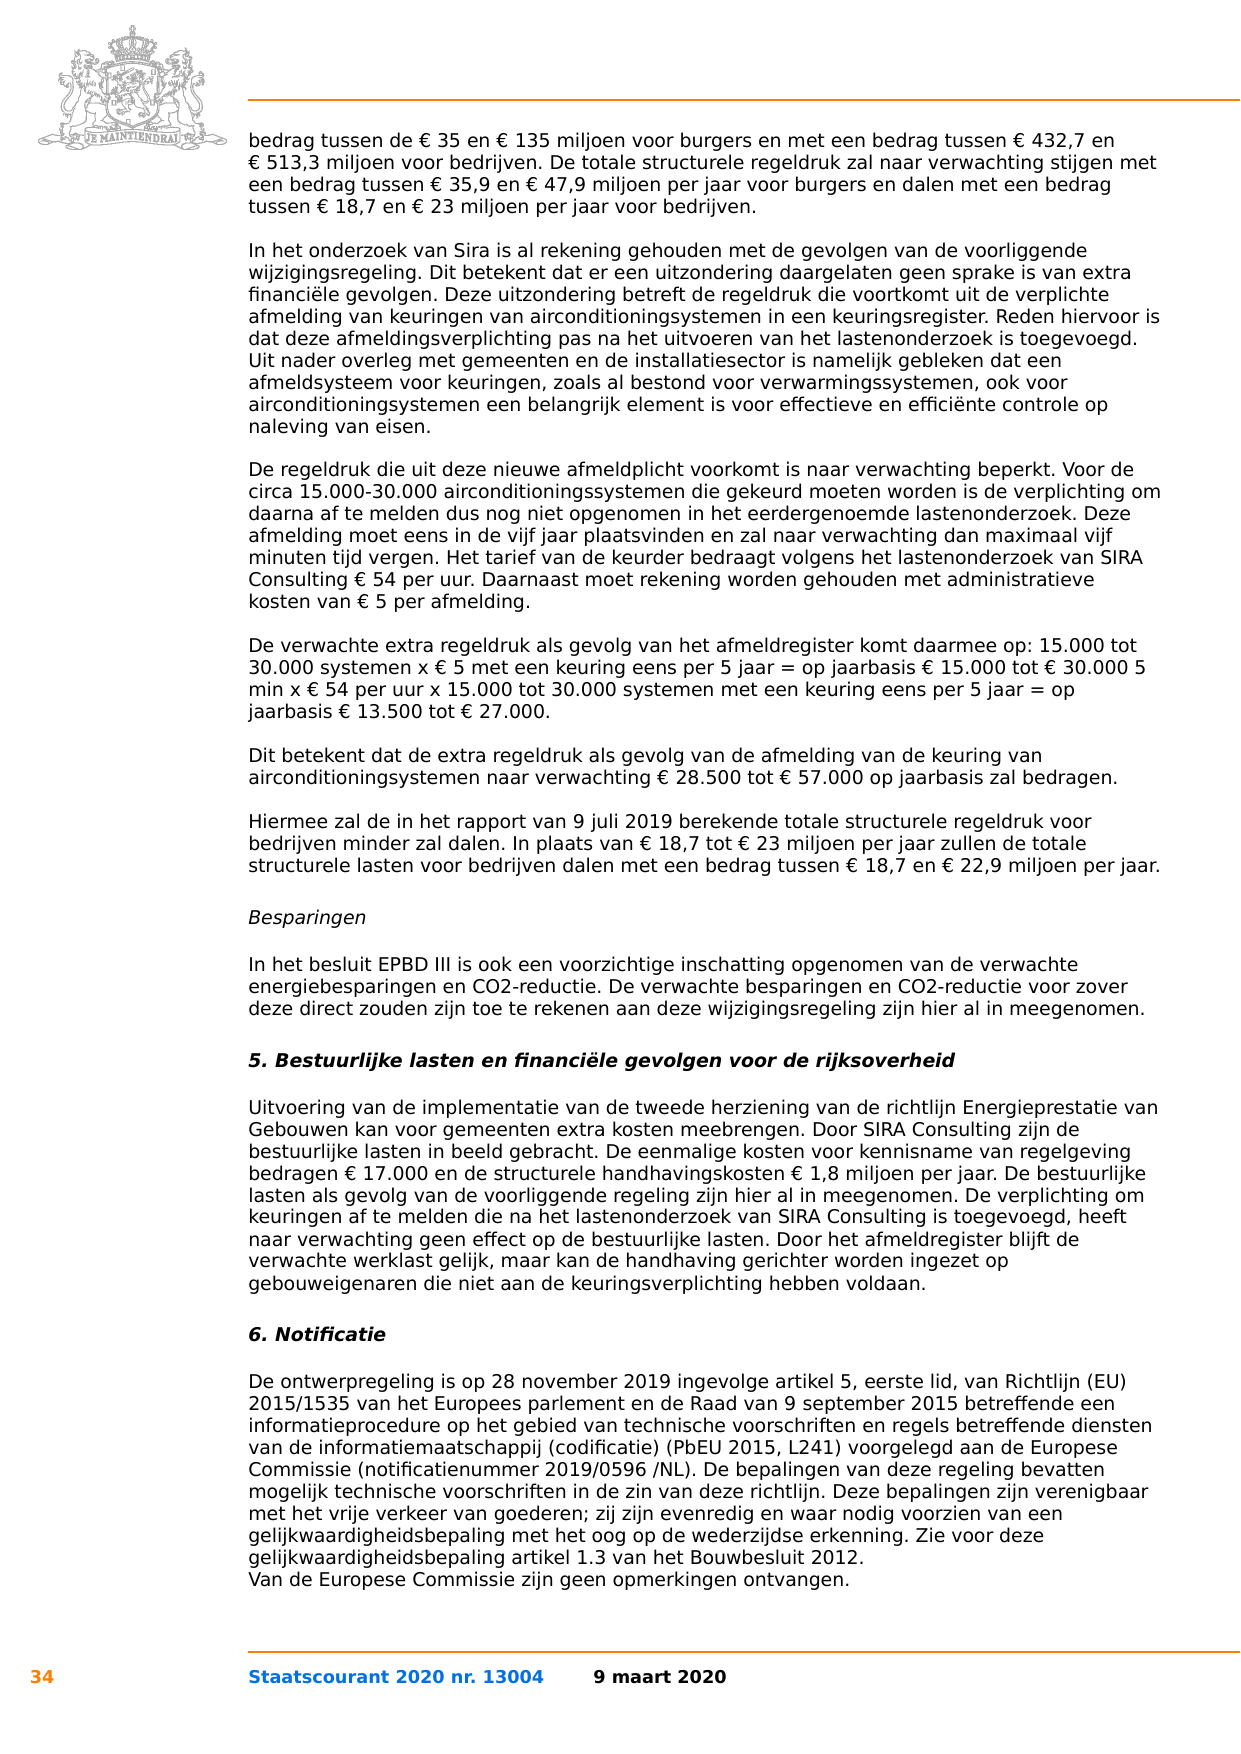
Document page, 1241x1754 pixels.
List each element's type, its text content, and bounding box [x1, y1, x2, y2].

subtitle 5. Bestuurlijke lasten en financiële gevolgen voor de rijksoverheid [248, 1049, 1163, 1072]
subtitle 6. Notificatie [248, 1324, 1163, 1346]
text Hiermee zal de in het rapport van 9 juli 2019 berekende totale structurele regeldruk voor bedrijven minder zal dalen. In plaats van € 18,7 tot € 23 miljoen per jaar zullen de totale structurele lasten voor bedrijven dalen met een bedrag tussen € 18,7 en € 22,9 miljoen per jaar. [248, 811, 1163, 877]
subtitle Besparingen [248, 907, 1163, 929]
text Uitvoering van de implementatie van de tweede herziening van de richtlijn Energieprestatie van Gebouwen kan voor gemeenten extra kosten meebrengen. Door SIRA Consulting zijn de bestuurlijke lasten in beeld gebracht. De eenmalige kosten voor kennisname van regelgeving bedragen € 17.000 en de structurele handhavingskosten € 1,8 miljoen per jaar. De bestuurlijke lasten als gevolg van de voorliggende regeling zijn hier al in meegenomen. De verplichting om keuringen af te melden die na het lastenonderzoek van SIRA Consulting is toegevoegd, heeft naar verwachting geen effect op de bestuurlijke lasten. Door het afmeldregister blijft de verwachte werklast gelijk, maar kan de handhaving gerichter worden ingezet op gebouweigenaren die niet aan de keuringsverplichting hebben voldaan. [248, 1097, 1163, 1294]
text De ontwerpregeling is op 28 november 2019 ingevolge artikel 5, eerste lid, van Richtlijn (EU) 2015/1535 van het Europees parlement en de Raad van 9 september 2015 betreffende een informatieprocedure op het gebied van technische voorschriften en regels betreffende diensten van de informatiemaatschappij (codificatie) (PbEU 2015, L241) voorgelegd aan de Europese Commissie (notificatienummer 2019/0596 /NL). De bepalingen van deze regeling bevatten mogelijk technische voorschriften in de zin van deze richtlijn. Deze bepalingen zijn verenigbaar met het vrije verkeer van goederen; zij zijn evenredig en waar nodig voorzien van een gelijkwaardigheidsbepaling met het oog op de wederzijdse erkenning. Zie voor deze gelijkwaardigheidsbepaling artikel 1.3 van het Bouwbesluit 2012. [248, 1371, 1163, 1569]
text De regeldruk die uit deze nieuwe afmeldplicht voorkomt is naar verwachting beperkt. Voor de circa 15.000-30.000 airconditioningssystemen die gekeurd moeten worden is de verplichting om daarna af te melden dus nog niet opgenomen in het eerdergenoemde lastenonderzoek. Deze afmelding moet eens in de vijf jaar plaatsvinden en zal naar verwachting dan maximaal vijf minuten tijd vergen. Het tarief van de keurder bedraagt volgens het lastenonderzoek van SIRA Consulting € 54 per uur. Daarnaast moet rekening worden gehouden met administratieve kosten van € 5 per afmelding. [248, 459, 1163, 613]
text In het besluit EPBD III is ook een voorzichtige inschatting opgenomen van de verwachte energiebesparingen en CO2-reductie. De verwachte besparingen en CO2-reductie voor zover deze direct zouden zijn toe te rekenen aan deze wijzigingsregeling zijn hier al in meegenomen. [248, 954, 1163, 1019]
text bedrag tussen de € 35 en € 135 miljoen voor burgers en met een bedrag tussen € 432,7 en € 513,3 miljoen voor bedrijven. De totale structurele regeldruk zal naar verwachting stijgen met een bedrag tussen € 35,9 en € 47,9 miljoen per jaar voor burgers en dalen met een bedrag tussen € 18,7 en € 23 miljoen per jaar voor bedrijven. [248, 130, 1163, 218]
text De verwachte extra regeldruk als gevolg van het afmeldregister komt daarmee op: 15.000 tot 30.000 systemen x € 5 met een keuring eens per 5 jaar = op jaarbasis € 15.000 tot € 30.000 5 min x € 54 per uur x 15.000 tot 30.000 systemen met een keuring eens per 5 jaar = op jaarbasis € 13.500 tot € 27.000. [248, 635, 1163, 723]
text In het onderzoek van Sira is al rekening gehouden met de gevolgen van de voorliggende wijzigingsregeling. Dit betekent dat er een uitzondering daargelaten geen sprake is van extra financiële gevolgen. Deze uitzondering betreft de regeldruk die voortkomt uit de verplichte afmelding van keuringen van airconditioningsystemen in een keuringsregister. Reden hiervoor is dat deze afmeldingsverplichting pas na het uitvoeren van het lastenonderzoek is toegevoegd. Uit nader overleg met gemeenten en de installatiesector is namelijk gebleken dat een afmeldsysteem voor keuringen, zoals al bestond voor verwarmingssystemen, ook voor airconditioningsystemen een belangrijk element is voor effectieve en efficiënte controle op naleving van eisen. [248, 240, 1163, 437]
text Van de Europese Commissie zijn geen opmerkingen ontvangen. [248, 1569, 1163, 1591]
picture [38, 25, 227, 150]
text Dit betekent dat de extra regeldruk als gevolg van de afmelding van de keuring van airconditioningsystemen naar verwachting € 28.500 tot € 57.000 op jaarbasis zal bedragen. [248, 745, 1163, 789]
